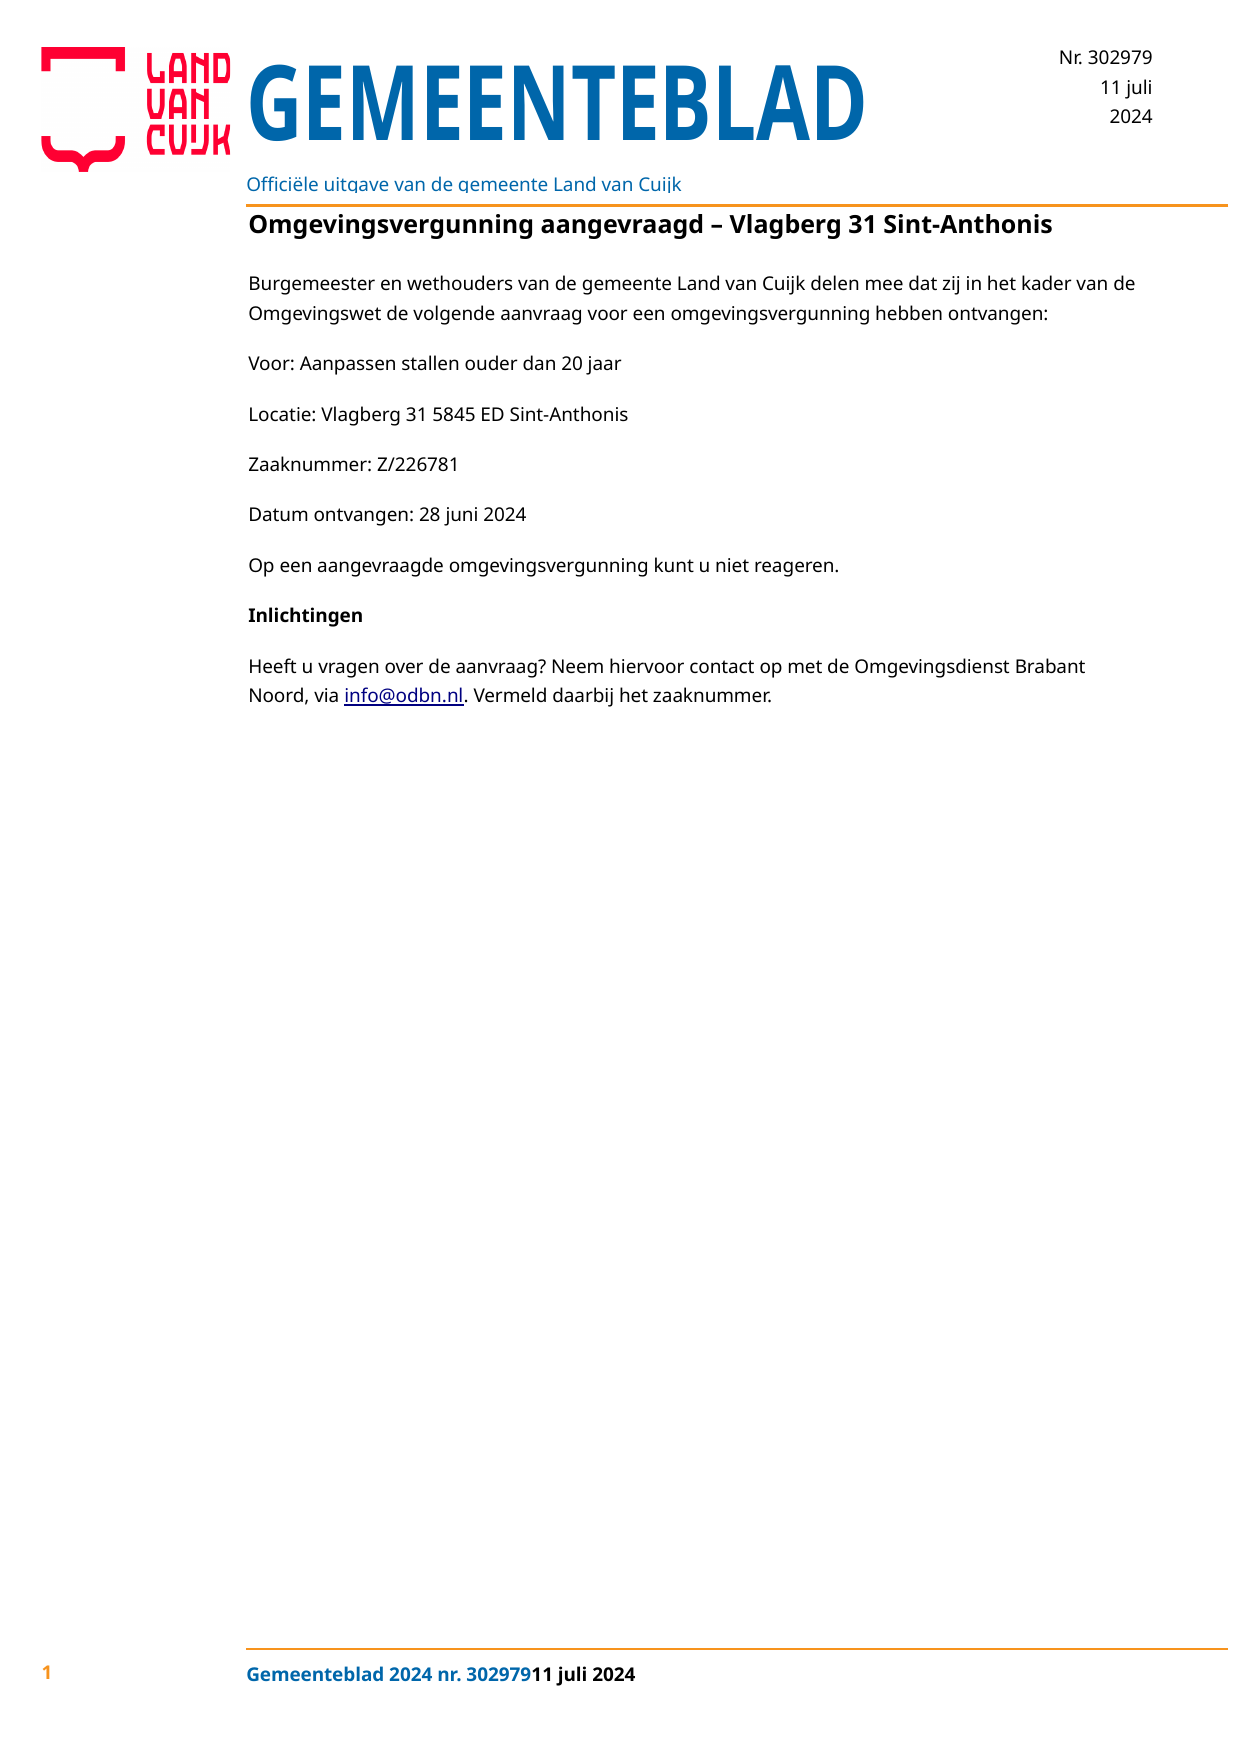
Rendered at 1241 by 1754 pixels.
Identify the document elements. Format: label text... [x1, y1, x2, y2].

text Op een aangevraagde omgevingsvergunning kunt u niet reageren. [248, 552, 1152, 578]
text Inlichtingen [248, 602, 1152, 628]
picture [41, 47, 231, 172]
text Datum ontvangen: 28 juni 2024 [248, 502, 1152, 527]
text Omgevingsvergunning aangevraagd – Vlagberg 31 Sint-Anthonis [248, 207, 1152, 241]
text Heeft u vragen over de aanvraag? Neem hiervoor contact op met de Omgevingsdienst Brabant Noord, via info@odbn.nl. Vermeld daarbij het zaaknummer. [248, 653, 1152, 708]
text Locatie: Vlagberg 31 5845 ED Sint-Anthonis [248, 401, 1152, 426]
text Zaaknummer: Z/226781 [248, 451, 1152, 477]
text Voor: Aanpassen stallen ouder dan 20 jaar [248, 350, 1152, 376]
text Burgemeester en wethouders van de gemeente Land van Cuijk delen mee dat zij in het kader van de Omgevingswet de volgende aanvraag voor een omgevingsvergunning hebben ontvangen: [248, 270, 1152, 326]
